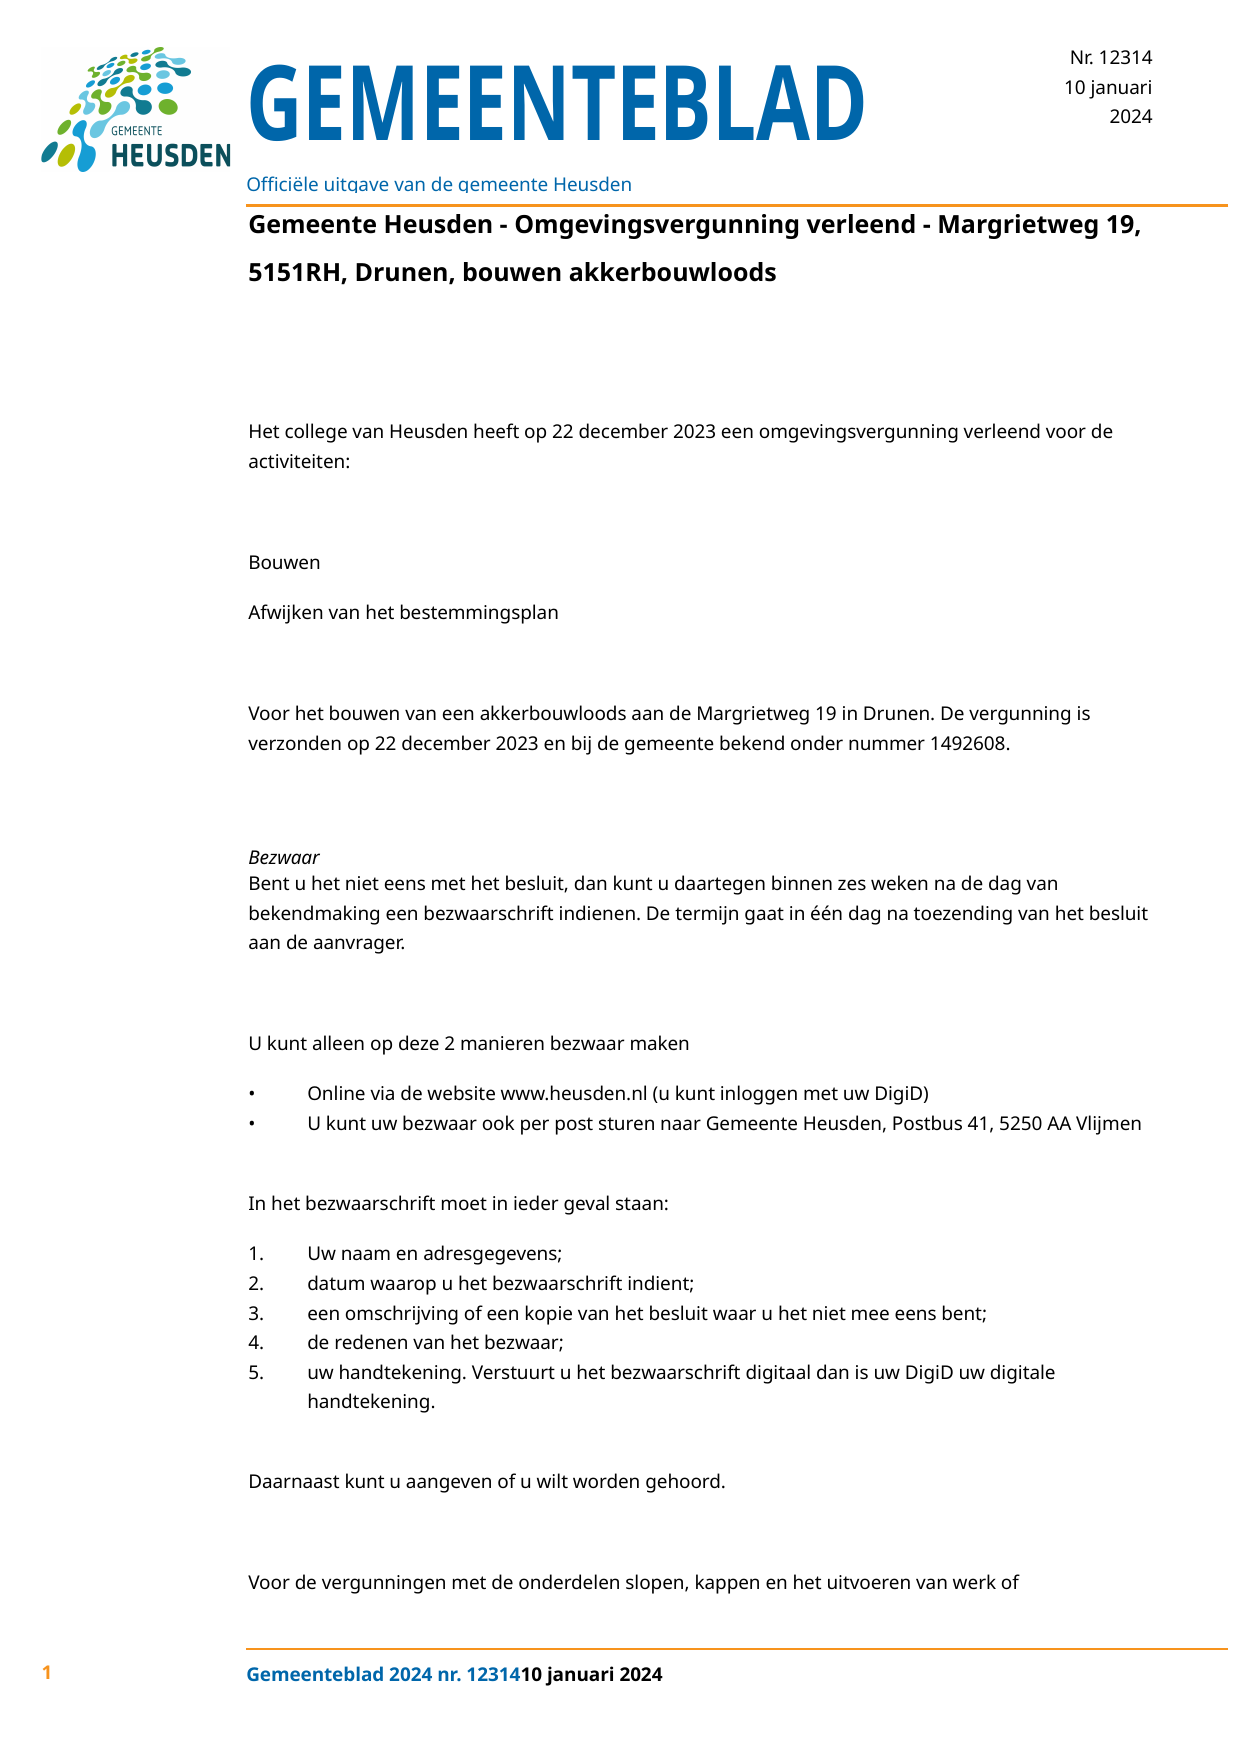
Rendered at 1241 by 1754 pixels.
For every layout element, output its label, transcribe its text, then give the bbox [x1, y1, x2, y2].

list een omschrijving of een kopie van het besluit waar u het niet mee eens bent; [248, 1300, 1152, 1325]
text Daarnaast kunt u aangeven of u wilt worden gehoord. [248, 1468, 1152, 1494]
list Uw naam en adresgegevens; [248, 1241, 1152, 1266]
list uw handtekening. Verstuurt u het bezwaarschrift digitaal dan is uw DigiD uw digitale handtekening. [248, 1359, 1152, 1414]
text Bezwaar [248, 844, 1152, 870]
list Online via de website www.heusden.nl (u kunt inloggen met uw DigiD) [248, 1081, 1152, 1106]
list de redenen van het bezwaar; [248, 1329, 1152, 1355]
list datum waarop u het bezwaarschrift indient; [248, 1270, 1152, 1296]
text Afwijken van het bestemmingsplan [248, 599, 1152, 625]
picture [41, 47, 231, 172]
text U kunt alleen op deze 2 manieren bezwaar maken [248, 1030, 1152, 1056]
text Het college van Heusden heeft op 22 december 2023 een omgevingsvergunning verleend voor de activiteiten: [248, 419, 1152, 474]
text Bouwen [248, 549, 1152, 575]
list U kunt uw bezwaar ook per post sturen naar Gemeente Heusden, Postbus 41, 5250 AA Vlijmen [248, 1110, 1152, 1136]
text In het bezwaarschrift moet in ieder geval staan: [248, 1190, 1152, 1216]
text Voor de vergunningen met de onderdelen slopen, kappen en het uitvoeren van werk of [248, 1569, 1152, 1595]
text Voor het bouwen van een akkerbouwloods aan de Margrietweg 19 in Drunen. De vergunning is verzonden op 22 december 2023 en bij de gemeente bekend onder nummer 1492608. [248, 700, 1152, 756]
text Bent u het niet eens met het besluit, dan kunt u daartegen binnen zes weken na de dag van bekendmaking een bezwaarschrift indienen. De termijn gaat in één dag na toezending van het besluit aan de aanvrager. [248, 870, 1152, 955]
text Gemeente Heusden - Omgevingsvergunning verleend - Margrietweg 19, 5151RH, Drunen, bouwen akkerbouwloods [248, 207, 1152, 288]
